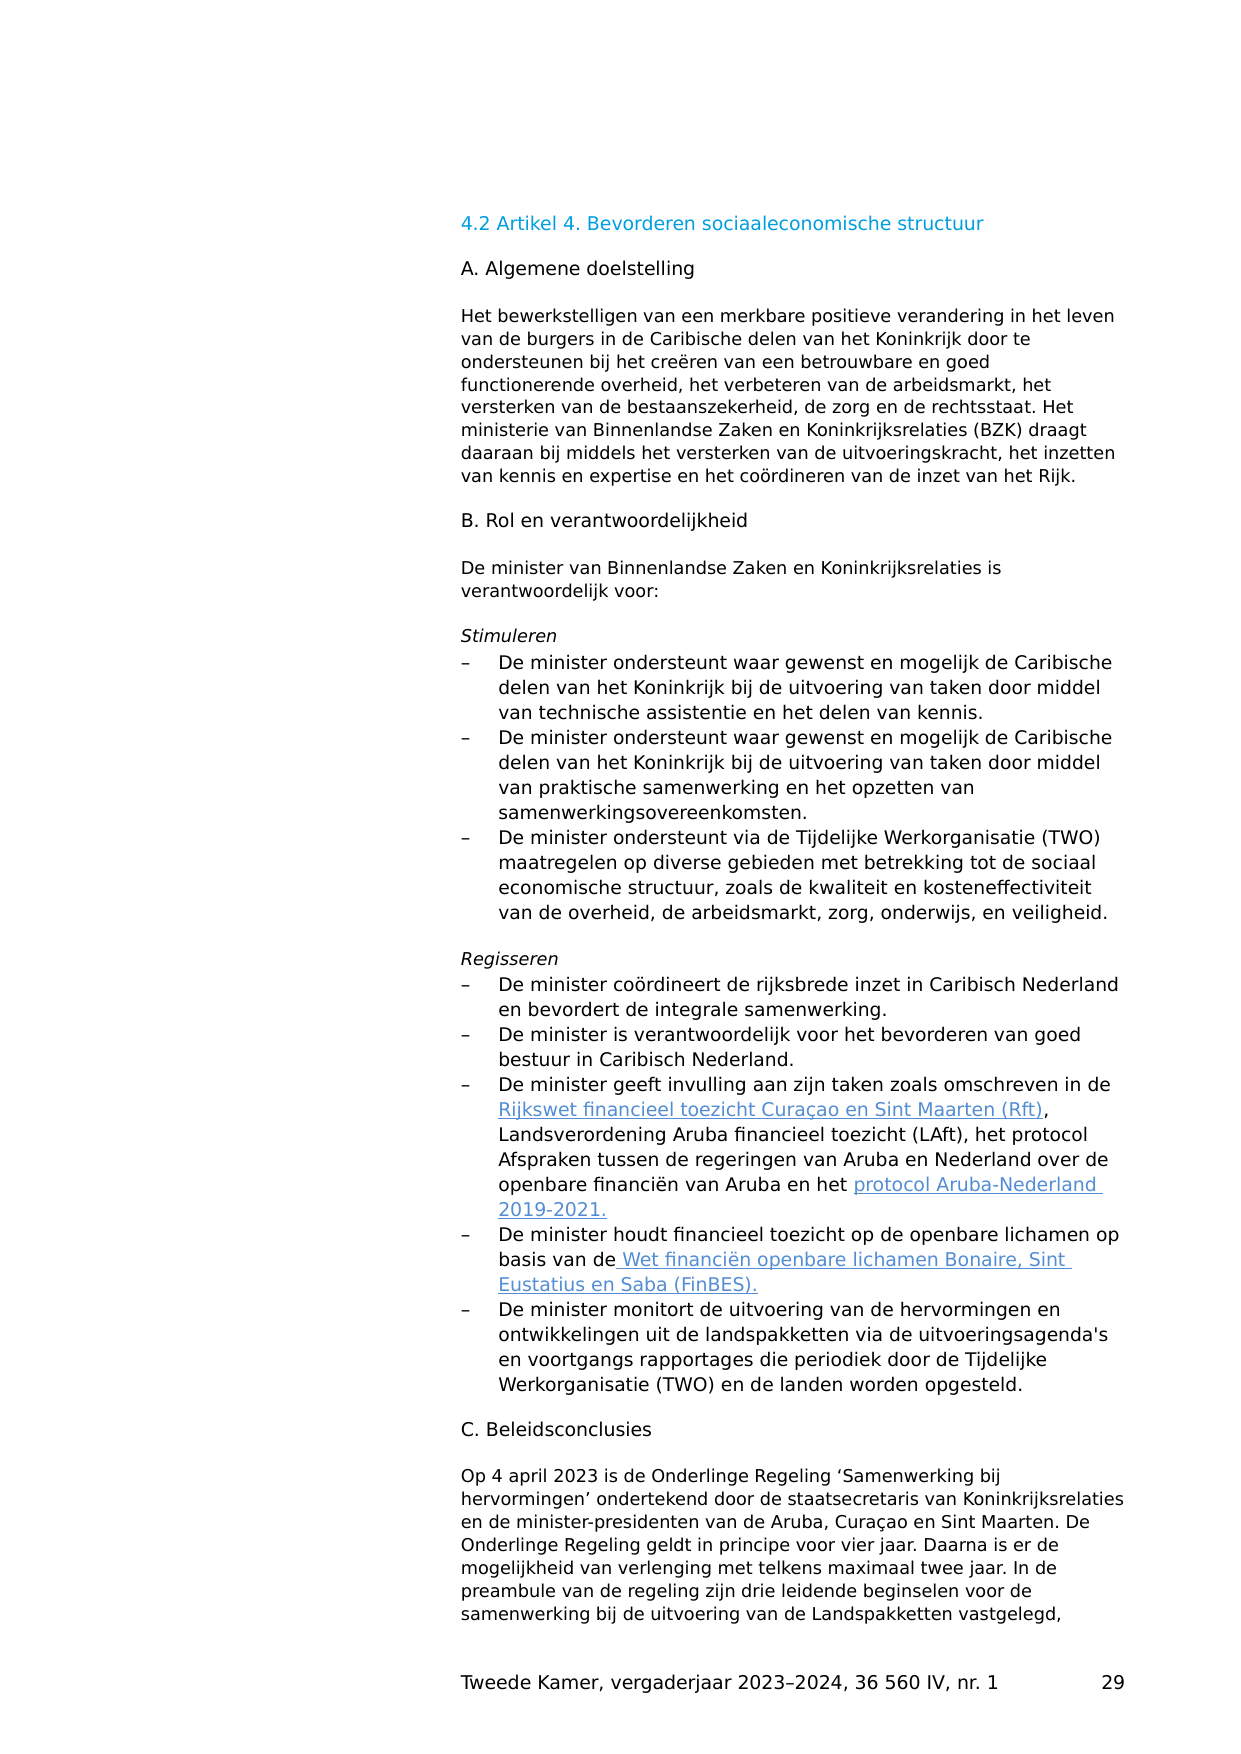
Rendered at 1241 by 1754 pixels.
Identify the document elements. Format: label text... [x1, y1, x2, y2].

list De minister monitort de uitvoering van de hervormingen en ontwikkelingen uit de landspakketten via de uitvoeringsagenda's en voortgangs rapportages die periodiek door de Tijdelijke Werkorganisatie (TWO) en de landen worden opgesteld. [461, 1297, 1125, 1397]
text Stimuleren [461, 624, 1125, 647]
title A. Algemene doelstelling [461, 258, 1125, 280]
title C. Beleidsconclusies [461, 1418, 1125, 1441]
list De minister ondersteunt via de Tijdelijke Werkorganisatie (TWO) maatregelen op diverse gebieden met betrekking tot de sociaal economische structuur, zoals de kwaliteit en kosteneffectiviteit van de overheid, de arbeidsmarkt, zorg, onderwijs, en veiligheid. [461, 824, 1125, 924]
title 4.2 Artikel 4. Bevorderen sociaaleconomische structuur [461, 213, 1125, 235]
list De minister ondersteunt waar gewenst en mogelijk de Caribische delen van het Koninkrijk bij de uitvoering van taken door middel van praktische samenwerking en het opzetten van samenwerkingsovereenkomsten. [461, 724, 1125, 824]
list De minister geeft invulling aan zijn taken zoals omschreven in de Rijkswet financieel toezicht Curaçao en Sint Maarten (Rft), Landsverordening Aruba financieel toezicht (LAft), het protocol Afspraken tussen de regeringen van Aruba en Nederland over de openbare financiën van Aruba en het protocol Aruba-Nederland 2019-2021. [461, 1072, 1125, 1222]
text Op 4 april 2023 is de Onderlinge Regeling ‘Samenwerking bĳ hervormingen’ ondertekend door de staatsecretaris van Koninkrĳksrelaties en de minister-presidenten van de Aruba, Curaçao en Sint Maarten. De Onderlinge Regeling geldt in principe voor vier jaar. Daarna is er de mogelĳkheid van verlenging met telkens maximaal twee jaar. In de preambule van de regeling zĳn drie leidende beginselen voor de samenwerking bĳ de uitvoering van de Landspakketten vastgelegd, [461, 1464, 1125, 1624]
text Het bewerkstelligen van een merkbare positieve verandering in het leven van de burgers in de Caribische delen van het Koninkrijk door te ondersteunen bij het creëren van een betrouwbare en goed functionerende overheid, het verbeteren van de arbeidsmarkt, het versterken van de bestaanszekerheid, de zorg en de rechtsstaat. Het ministerie van Binnenlandse Zaken en Koninkrijksrelaties (BZK) draagt daaraan bij middels het versterken van de uitvoeringskracht, het inzetten van kennis en expertise en het coördineren van de inzet van het Rijk. [461, 304, 1125, 487]
title B. Rol en verantwoordelijkheid [461, 510, 1125, 532]
list De minister is verantwoordelijk voor het bevorderen van goed bestuur in Caribisch Nederland. [461, 1022, 1125, 1072]
text Regisseren [461, 947, 1125, 969]
list De minister ondersteunt waar gewenst en mogelijk de Caribische delen van het Koninkrijk bij de uitvoering van taken door middel van technische assistentie en het delen van kennis. [461, 649, 1125, 724]
text De minister van Binnenlandse Zaken en Koninkrijksrelaties is verantwoordelijk voor: [461, 556, 1125, 602]
list De minister coördineert de rijksbrede inzet in Caribisch Nederland en bevordert de integrale samenwerking. [461, 972, 1125, 1022]
list De minister houdt financieel toezicht op de openbare lichamen op basis van de Wet financiën openbare lichamen Bonaire, Sint Eustatius en Saba (FinBES). [461, 1222, 1125, 1297]
